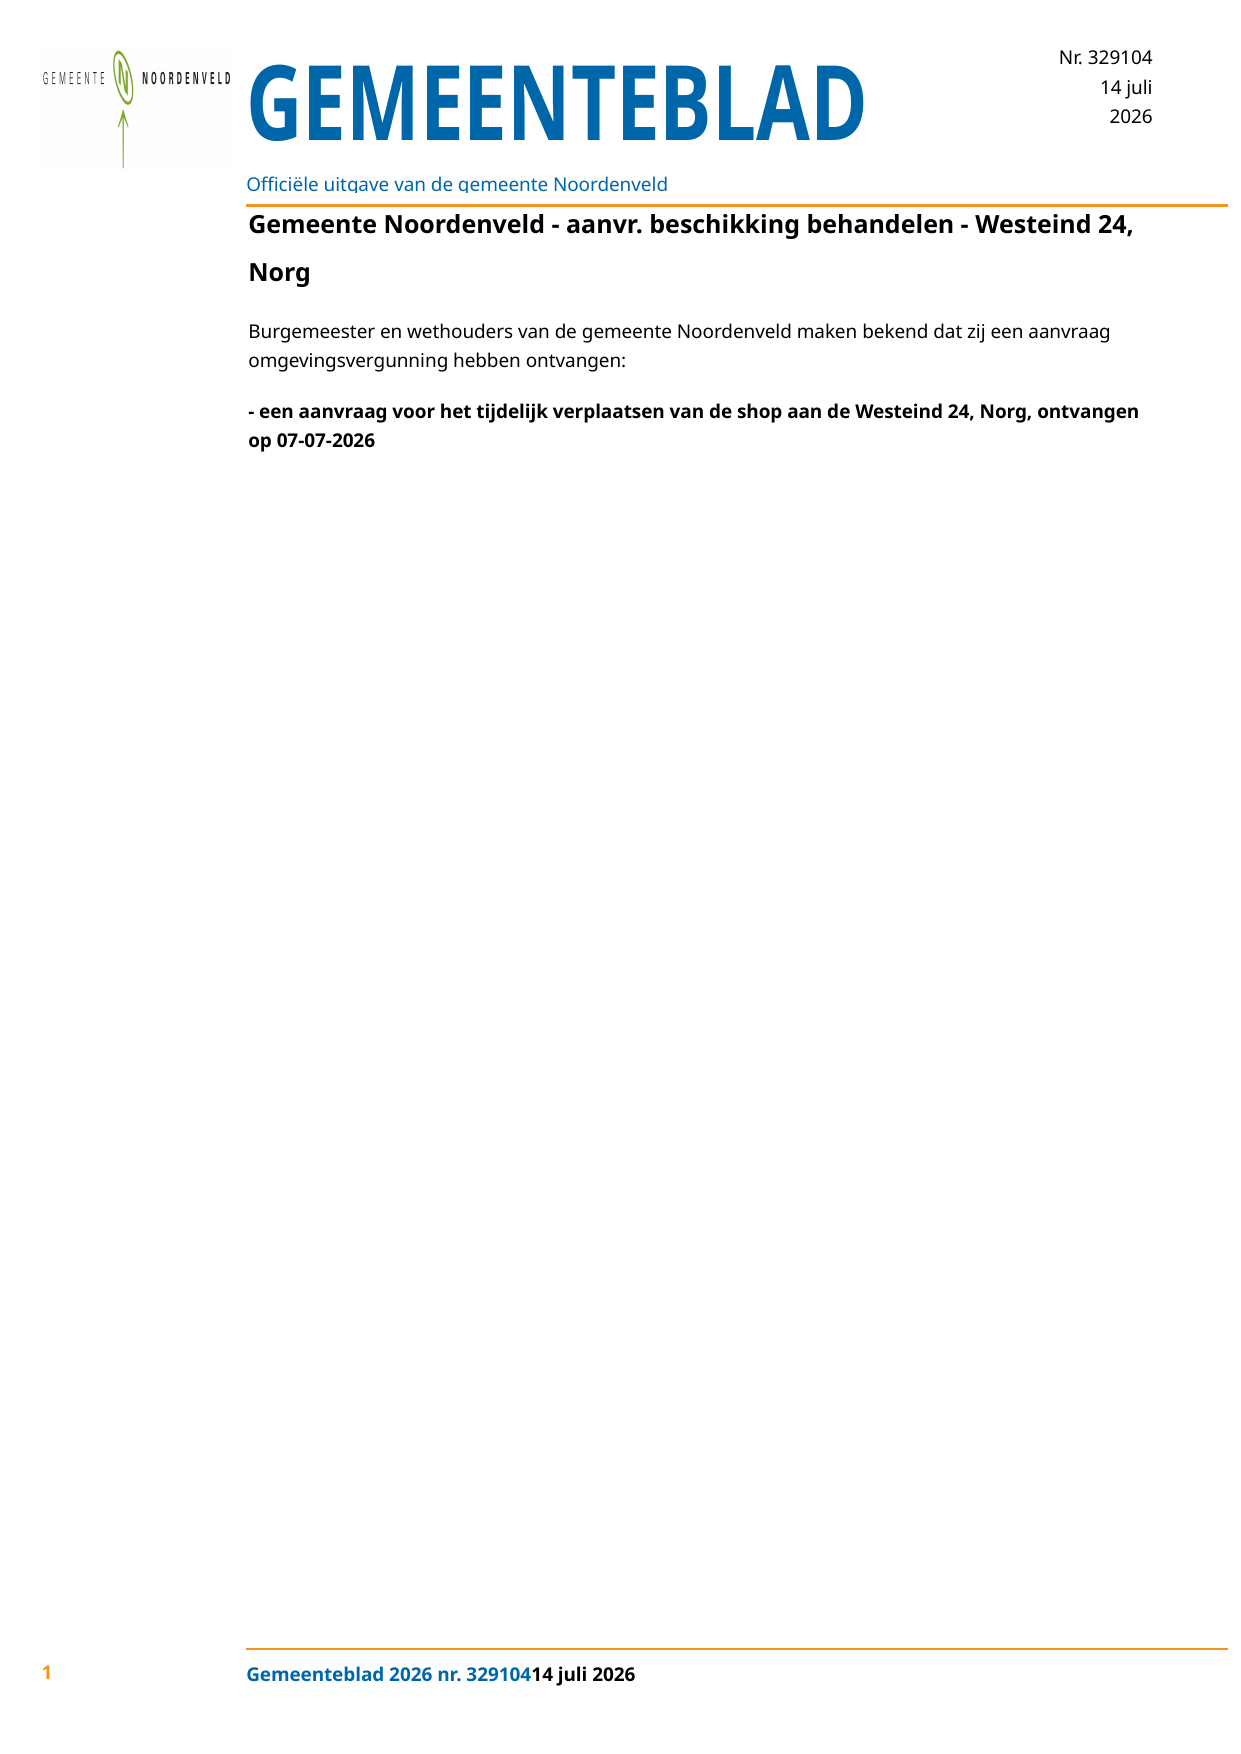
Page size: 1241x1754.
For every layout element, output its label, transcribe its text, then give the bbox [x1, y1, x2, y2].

text Burgemeester en wethouders van de gemeente Noordenveld maken bekend dat zij een aanvraag omgevingsvergunning hebben ontvangen: [248, 318, 1152, 373]
picture [41, 47, 231, 172]
text - een aanvraag voor het tijdelijk verplaatsen van de shop aan de Westeind 24, Norg, ontvangen op 07-07-2026 [248, 398, 1152, 453]
text Gemeente Noordenveld - aanvr. beschikking behandelen - Westeind 24, Norg [248, 207, 1152, 288]
